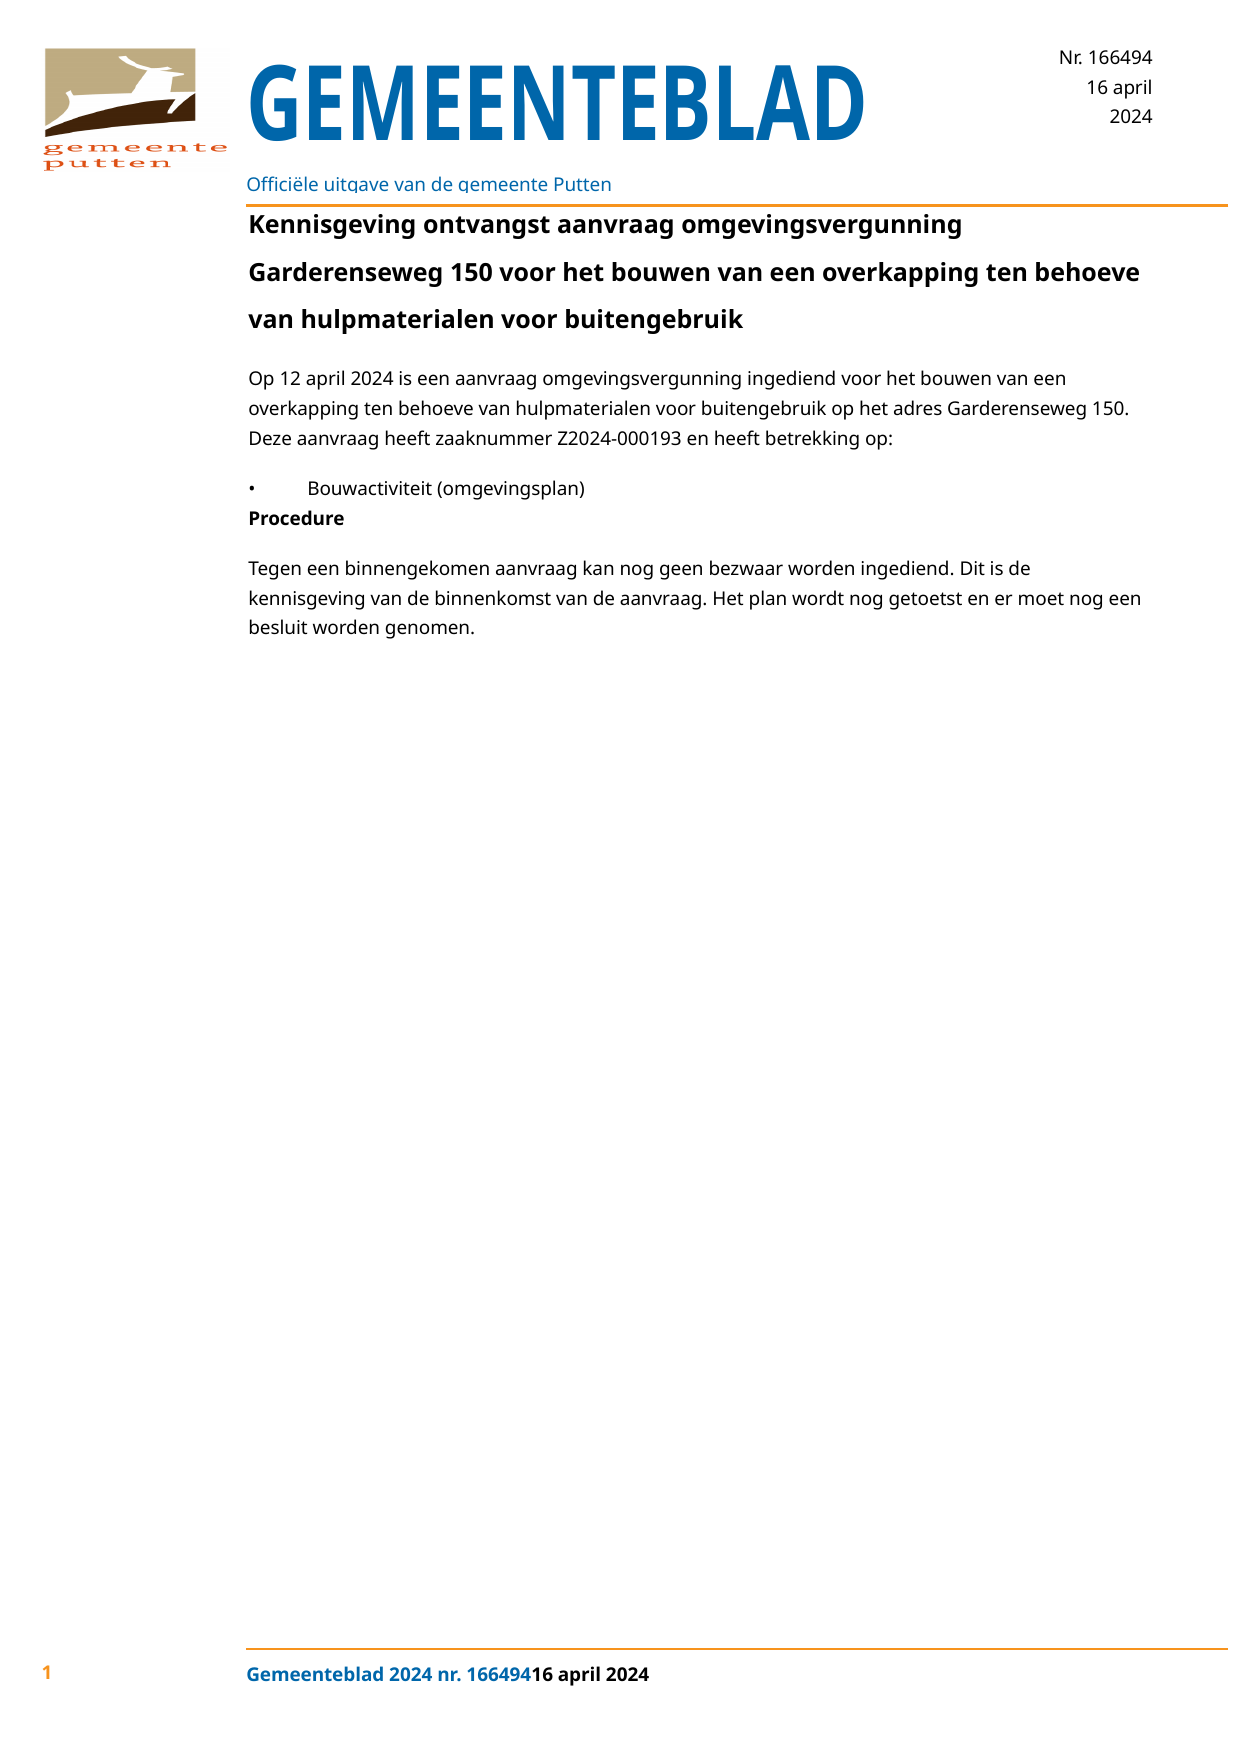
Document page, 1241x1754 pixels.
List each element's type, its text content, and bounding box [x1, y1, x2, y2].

text Tegen een binnengekomen aanvraag kan nog geen bezwaar worden ingediend. Dit is de kennisgeving van de binnenkomst van de aanvraag. Het plan wordt nog getoetst en er moet nog een besluit worden genomen. [248, 555, 1152, 640]
text Kennisgeving ontvangst aanvraag omgevingsvergunning Garderenseweg 150 voor het bouwen van een overkapping ten behoeve van hulpmaterialen voor buitengebruik [248, 207, 1152, 336]
text Procedure [248, 505, 1152, 530]
list Bouwactiviteit (omgevingsplan) [248, 475, 1152, 501]
picture [41, 47, 231, 172]
text Op 12 april 2024 is een aanvraag omgevingsvergunning ingediend voor het bouwen van een overkapping ten behoeve van hulpmaterialen voor buitengebruik op het adres Garderenseweg 150. Deze aanvraag heeft zaaknummer Z2024-000193 en heeft betrekking op: [248, 366, 1152, 450]
